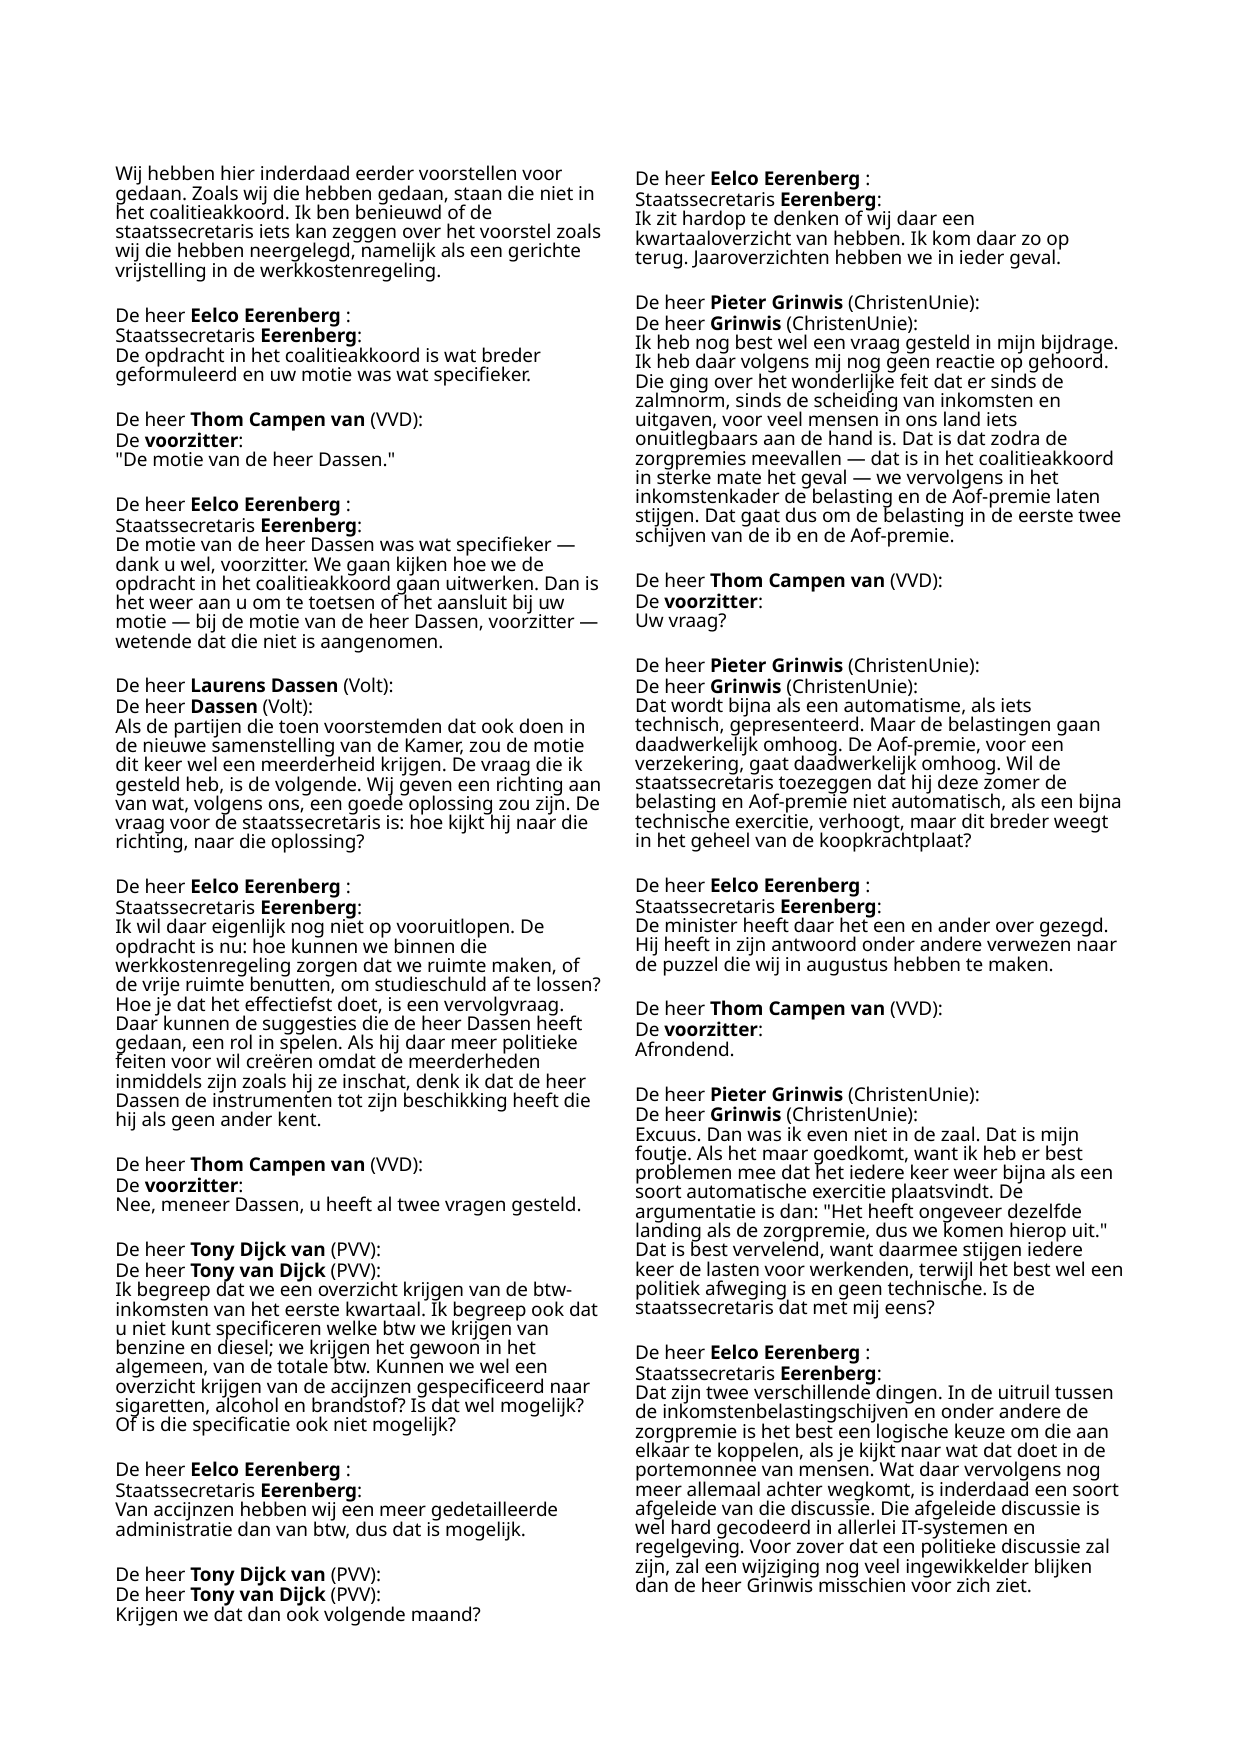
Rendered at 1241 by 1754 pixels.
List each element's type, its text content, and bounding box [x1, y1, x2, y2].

text De heer Eelco Eerenberg : [115, 302, 605, 327]
text Dat wordt bijna als een automatisme, als iets technisch, gepresenteerd. Maar de belastingen gaan daadwerkelijk omhoog. De Aof-premie, voor een verzekering, gaat daadwerkelijk omhoog. Wil de staatssecretaris toezeggen dat hij deze zomer de belasting en Aof-premie niet automatisch, als een bijna technische exercitie, verhoogt, maar dit breder weegt in het geheel van de koopkrachtplaat? [635, 697, 1125, 851]
text De heer Eelco Eerenberg : [635, 165, 1125, 191]
text De heer Eelco Eerenberg : [115, 491, 605, 517]
text Staatssecretaris Eerenberg: [115, 327, 605, 347]
text Uw vraag? [635, 612, 1125, 631]
text Dat zijn twee verschillende dingen. In de uitruil tussen de inkomstenbelastingschijven en onder andere de zorgpremie is het best een logische keuze om die aan elkaar te koppelen, als je kijkt naar wat dat doet in de portemonnee van mensen. Wat daar vervolgens nog meer allemaal achter wegkomt, is inderdaad een soort afgeleide van die discussie. Die afgeleide discussie is wel hard gecodeerd in allerlei IT-systemen en regelgeving. Voor zover dat een politieke discussie zal zijn, zal een wijziging nog veel ingewikkelder blijken dan de heer Grinwis misschien voor zich ziet. [635, 1384, 1125, 1596]
text Ik zit hardop te denken of wij daar een kwartaaloverzicht van hebben. Ik kom daar zo op terug. Jaaroverzichten hebben we in ieder geval. [635, 210, 1125, 268]
text De heer Tony van Dijck (PVV): [115, 1586, 605, 1606]
text Staatssecretaris Eerenberg: [115, 517, 605, 536]
text De heer Eelco Eerenberg : [635, 872, 1125, 898]
text Ik begreep dat we een overzicht krijgen van de btw-inkomsten van het eerste kwartaal. Ik begreep ook dat u niet kunt specificeren welke btw we krijgen van benzine en diesel; we krijgen het gewoon in het algemeen, van de totale btw. Kunnen we wel een overzicht krijgen van de accijnzen gespecificeerd naar sigaretten, alcohol en brandstof? Is dat wel mogelijk? Of is die specificatie ook niet mogelijk? [115, 1281, 605, 1436]
text De heer Grinwis (ChristenUnie): [635, 678, 1125, 697]
text Van accijnzen hebben wij een meer gedetailleerde administratie dan van btw, dus dat is mogelijk. [115, 1501, 605, 1540]
text Ik wil daar eigenlijk nog niet op vooruitlopen. De opdracht is nu: hoe kunnen we binnen die werkkostenregeling zorgen dat we ruimte maken, of de vrije ruimte benutten, om studieschuld af te lossen? Hoe je dat het effectiefst doet, is een vervolgvraag. Daar kunnen de suggesties die de heer Dassen heeft gedaan, een rol in spelen. Als hij daar meer politieke feiten voor wil creëren omdat de meerderheden inmiddels zijn zoals hij ze inschat, denk ik dat de heer Dassen de instrumenten tot zijn beschikking heeft die hij als geen ander kent. [115, 918, 605, 1130]
text De heer Grinwis (ChristenUnie): [635, 1106, 1125, 1126]
text Nee, meneer Dassen, u heeft al twee vragen gesteld. [115, 1196, 605, 1216]
text Afrondend. [635, 1041, 1125, 1060]
text De heer Eelco Eerenberg : [115, 1456, 605, 1482]
text De heer Dassen (Volt): [115, 698, 605, 718]
text Staatssecretaris Eerenberg: [635, 898, 1125, 917]
text De heer Eelco Eerenberg : [635, 1339, 1125, 1365]
text De heer Tony van Dijck (PVV): [115, 1262, 605, 1281]
text Staatssecretaris Eerenberg: [115, 1482, 605, 1501]
text De heer Thom Campen van (VVD): [635, 996, 1125, 1021]
text Ik heb nog best wel een vraag gesteld in mijn bijdrage. Ik heb daar volgens mij nog geen reactie op gehoord. Die ging over het wonderlijke feit dat er sinds de zalmnorm, sinds de scheiding van inkomsten en uitgaven, voor veel mensen in ons land iets onuitlegbaars aan de hand is. Dat is dat zodra de zorgpremies meevallen — dat is in het coalitieakkoord in sterke mate het geval — we vervolgens in het inkomstenkader de belasting en de Aof-premie laten stijgen. Dat gaat dus om de belasting in de eerste twee schijven van de ib en de Aof-premie. [635, 334, 1125, 546]
text Staatssecretaris Eerenberg: [115, 899, 605, 918]
text De heer Laurens Dassen (Volt): [115, 673, 605, 698]
text De heer Pieter Grinwis (ChristenUnie): [635, 652, 1125, 678]
text De voorzitter: [635, 593, 1125, 612]
text De heer Tony Dijck van (PVV): [115, 1236, 605, 1262]
text Wij hebben hier inderdaad eerder voorstellen voor gedaan. Zoals wij die hebben gedaan, staan die niet in het coalitieakkoord. Ik ben benieuwd of de staatssecretaris iets kan zeggen over het voorstel zoals wij die hebben neergelegd, namelijk als een gerichte vrijstelling in de werkkostenregeling. [115, 165, 605, 281]
text De heer Thom Campen van (VVD): [115, 406, 605, 432]
text Als de partijen die toen voorstemden dat ook doen in de nieuwe samenstelling van de Kamer, zou de motie dit keer wel een meerderheid krijgen. De vraag die ik gesteld heb, is de volgende. Wij geven een richting aan van wat, volgens ons, een goede oplossing zou zijn. De vraag voor de staatssecretaris is: hoe kijkt hij naar die richting, naar die oplossing? [115, 718, 605, 853]
text "De motie van de heer Dassen." [115, 451, 605, 470]
text De heer Pieter Grinwis (ChristenUnie): [635, 1081, 1125, 1106]
text Excuus. Dan was ik even niet in de zaal. Dat is mijn foutje. Als het maar goedkomt, want ik heb er best problemen mee dat het iedere keer weer bijna als een soort automatische exercitie plaatsvindt. De argumentatie is dan: "Het heeft ongeveer dezelfde landing als de zorgpremie, dus we komen hierop uit." Dat is best vervelend, want daarmee stijgen iedere keer de lasten voor werkenden, terwijl het best wel een politiek afweging is en geen technische. Is de staatssecretaris dat met mij eens? [635, 1126, 1125, 1318]
text De voorzitter: [115, 1177, 605, 1196]
text De motie van de heer Dassen was wat specifieker — dank u wel, voorzitter. We gaan kijken hoe we de opdracht in het coalitieakkoord gaan uitwerken. Dan is het weer aan u om te toetsen of het aansluit bij uw motie — bij de motie van de heer Dassen, voorzitter — wetende dat die niet is aangenomen. [115, 536, 605, 652]
text Krijgen we dat dan ook volgende maand? [115, 1606, 605, 1625]
text De voorzitter: [635, 1021, 1125, 1041]
text De heer Eelco Eerenberg : [115, 873, 605, 899]
text De heer Thom Campen van (VVD): [635, 567, 1125, 593]
text Staatssecretaris Eerenberg: [635, 191, 1125, 210]
text Staatssecretaris Eerenberg: [635, 1365, 1125, 1384]
text De opdracht in het coalitieakkoord is wat breder geformuleerd en uw motie was wat specifieker. [115, 347, 605, 385]
text De heer Tony Dijck van (PVV): [115, 1561, 605, 1586]
text De heer Thom Campen van (VVD): [115, 1151, 605, 1177]
text De heer Pieter Grinwis (ChristenUnie): [635, 289, 1125, 315]
text De voorzitter: [115, 432, 605, 451]
text De minister heeft daar het een en ander over gezegd. Hij heeft in zijn antwoord onder andere verwezen naar de puzzel die wij in augustus hebben te maken. [635, 917, 1125, 975]
text De heer Grinwis (ChristenUnie): [635, 315, 1125, 334]
